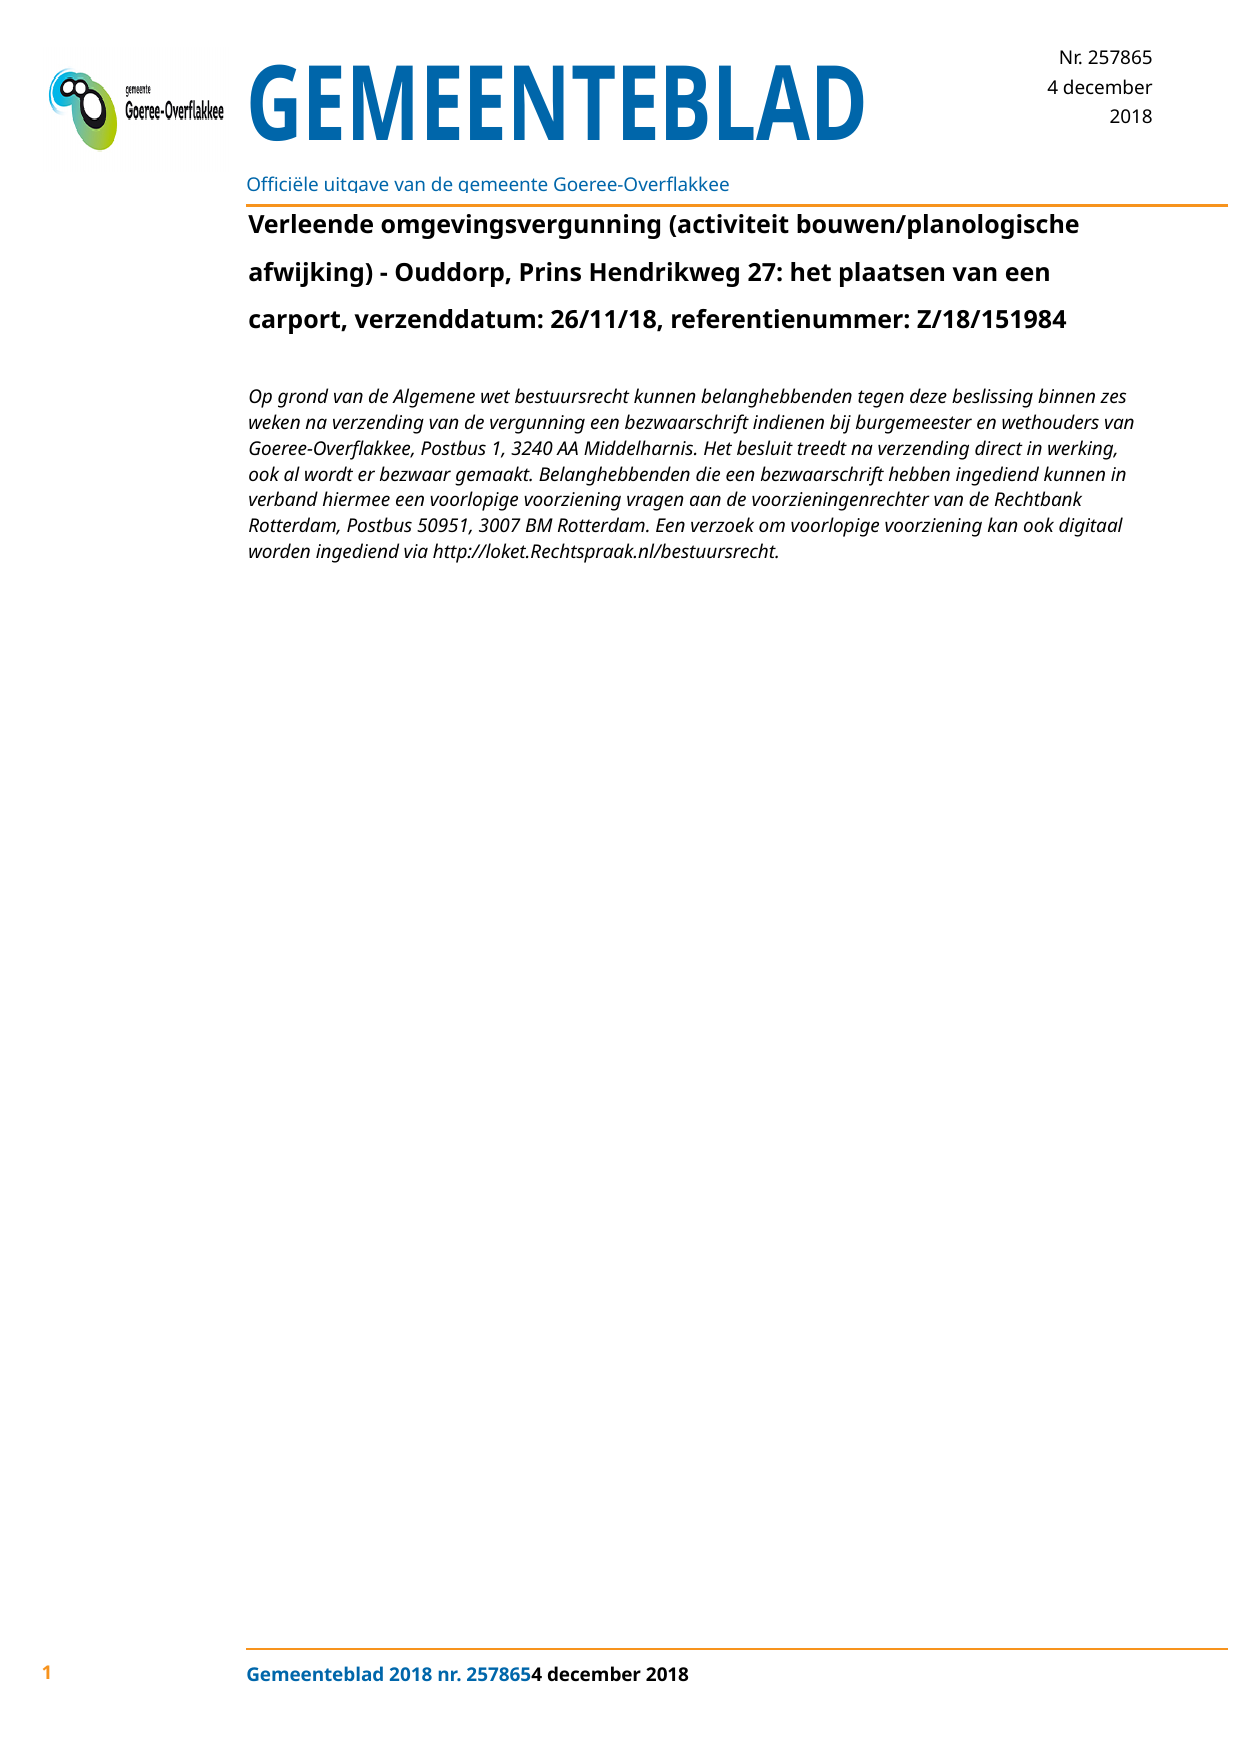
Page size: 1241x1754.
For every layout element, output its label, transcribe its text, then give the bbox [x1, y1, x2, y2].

text Verleende omgevingsvergunning (activiteit bouwen/planologische afwijking) - Ouddorp, Prins Hendrikweg 27: het plaatsen van een carport, verzenddatum: 26/11/18, referentienummer: Z/18/151984 [248, 207, 1152, 336]
text Op grond van de Algemene wet bestuursrecht kunnen belanghebbenden tegen deze beslissing binnen zes weken na verzending van de vergunning een bezwaarschrift indienen bij burgemeester en wethouders van Goeree-Overflakkee, Postbus 1, 3240 AA Middelharnis. Het besluit treedt na verzending direct in werking, ook al wordt er bezwaar gemaakt. Belanghebbenden die een bezwaarschrift hebben ingediend kunnen in verband hiermee een voorlopige voorziening vragen aan de voorzieningenrechter van de Rechtbank Rotterdam, Postbus 50951, 3007 BM Rotterdam. Een verzoek om voorlopige voorziening kan ook digitaal worden ingediend via http://loket.Rechtspraak.nl/bestuursrecht. [248, 384, 1152, 564]
picture [41, 47, 231, 172]
